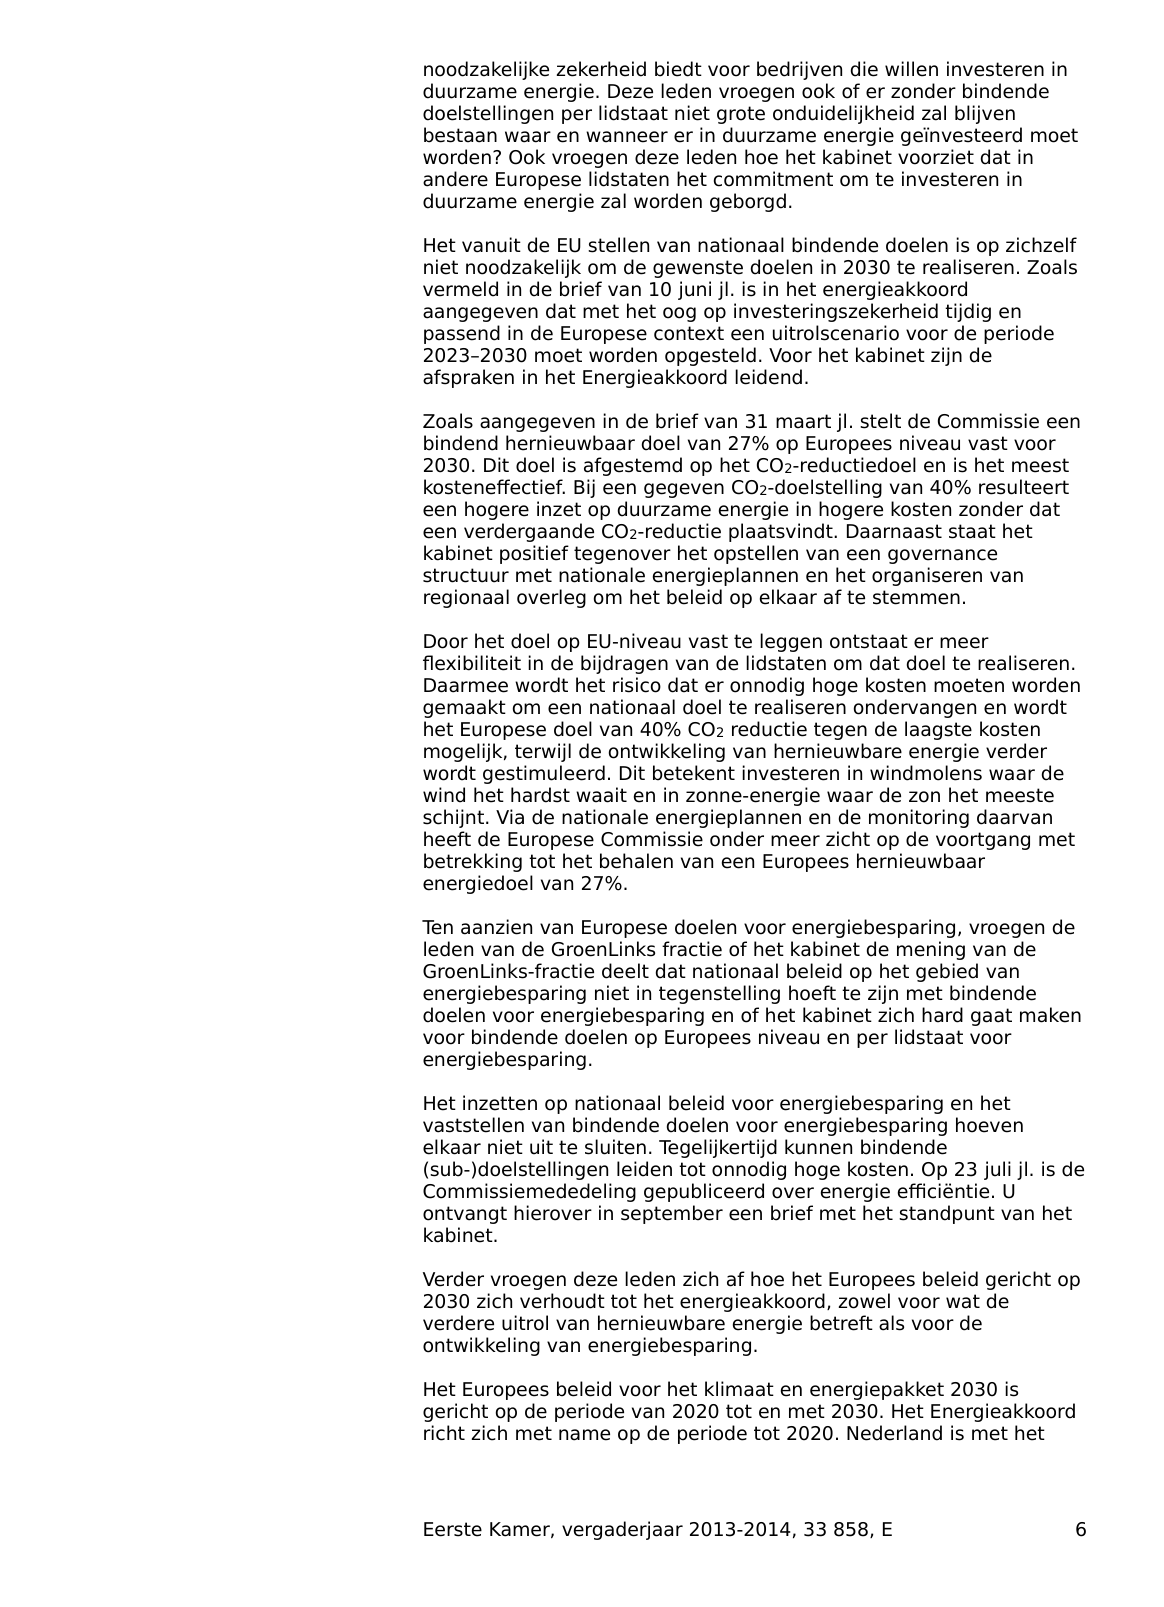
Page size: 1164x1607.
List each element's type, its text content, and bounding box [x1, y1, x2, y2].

text Het inzetten op nationaal beleid voor energiebesparing en het vaststellen van bindende doelen voor energiebesparing hoeven elkaar niet uit te sluiten. Tegelijkertijd kunnen bindende (sub-)doelstellingen leiden tot onnodig hoge kosten. Op 23 juli jl. is de Commissiemededeling gepubliceerd over energie efficiëntie. U ontvangt hierover in september een brief met het standpunt van het kabinet. [422, 1093, 1087, 1247]
text Zoals aangegeven in de brief van 31 maart jl. stelt de Commissie een bindend hernieuwbaar doel van 27% op Europees niveau vast voor 2030. Dit doel is afgestemd op het CO2-reductiedoel en is het meest kosteneffectief. Bij een gegeven CO2-doelstelling van 40% resulteert een hogere inzet op duurzame energie in hogere kosten zonder dat een verdergaande CO2-reductie plaatsvindt. Daarnaast staat het kabinet positief tegenover het opstellen van een governance structuur met nationale energieplannen en het organiseren van regionaal overleg om het beleid op elkaar af te stemmen. [422, 411, 1087, 609]
text Het vanuit de EU stellen van nationaal bindende doelen is op zichzelf niet noodzakelijk om de gewenste doelen in 2030 te realiseren. Zoals vermeld in de brief van 10 juni jl. is in het energieakkoord aangegeven dat met het oog op investeringszekerheid tijdig en passend in de Europese context een uitrolscenario voor de periode 2023–2030 moet worden opgesteld. Voor het kabinet zijn de afspraken in het Energieakkoord leidend. [422, 235, 1087, 389]
text Het Europees beleid voor het klimaat en energiepakket 2030 is gericht op de periode van 2020 tot en met 2030. Het Energieakkoord richt zich met name op de periode tot 2020. Nederland is met het [422, 1379, 1087, 1445]
text Ten aanzien van Europese doelen voor energiebesparing, vroegen de leden van de GroenLinks fractie of het kabinet de mening van de GroenLinks-fractie deelt dat nationaal beleid op het gebied van energiebesparing niet in tegenstelling hoeft te zijn met bindende doelen voor energiebesparing en of het kabinet zich hard gaat maken voor bindende doelen op Europees niveau en per lidstaat voor energiebesparing. [422, 917, 1087, 1071]
text Door het doel op EU-niveau vast te leggen ontstaat er meer flexibiliteit in de bijdragen van de lidstaten om dat doel te realiseren. Daarmee wordt het risico dat er onnodig hoge kosten moeten worden gemaakt om een nationaal doel te realiseren ondervangen en wordt het Europese doel van 40% CO2 reductie tegen de laagste kosten mogelijk, terwijl de ontwikkeling van hernieuwbare energie verder wordt gestimuleerd. Dit betekent investeren in windmolens waar de wind het hardst waait en in zonne-energie waar de zon het meeste schijnt. Via de nationale energieplannen en de monitoring daarvan heeft de Europese Commissie onder meer zicht op de voortgang met betrekking tot het behalen van een Europees hernieuwbaar energiedoel van 27%. [422, 631, 1087, 895]
text noodzakelijke zekerheid biedt voor bedrijven die willen investeren in duurzame energie. Deze leden vroegen ook of er zonder bindende doelstellingen per lidstaat niet grote onduidelijkheid zal blijven bestaan waar en wanneer er in duurzame energie geïnvesteerd moet worden? Ook vroegen deze leden hoe het kabinet voorziet dat in andere Europese lidstaten het commitment om te investeren in duurzame energie zal worden geborgd. [422, 59, 1087, 213]
text Verder vroegen deze leden zich af hoe het Europees beleid gericht op 2030 zich verhoudt tot het energieakkoord, zowel voor wat de verdere uitrol van hernieuwbare energie betreft als voor de ontwikkeling van energiebesparing. [422, 1269, 1087, 1357]
